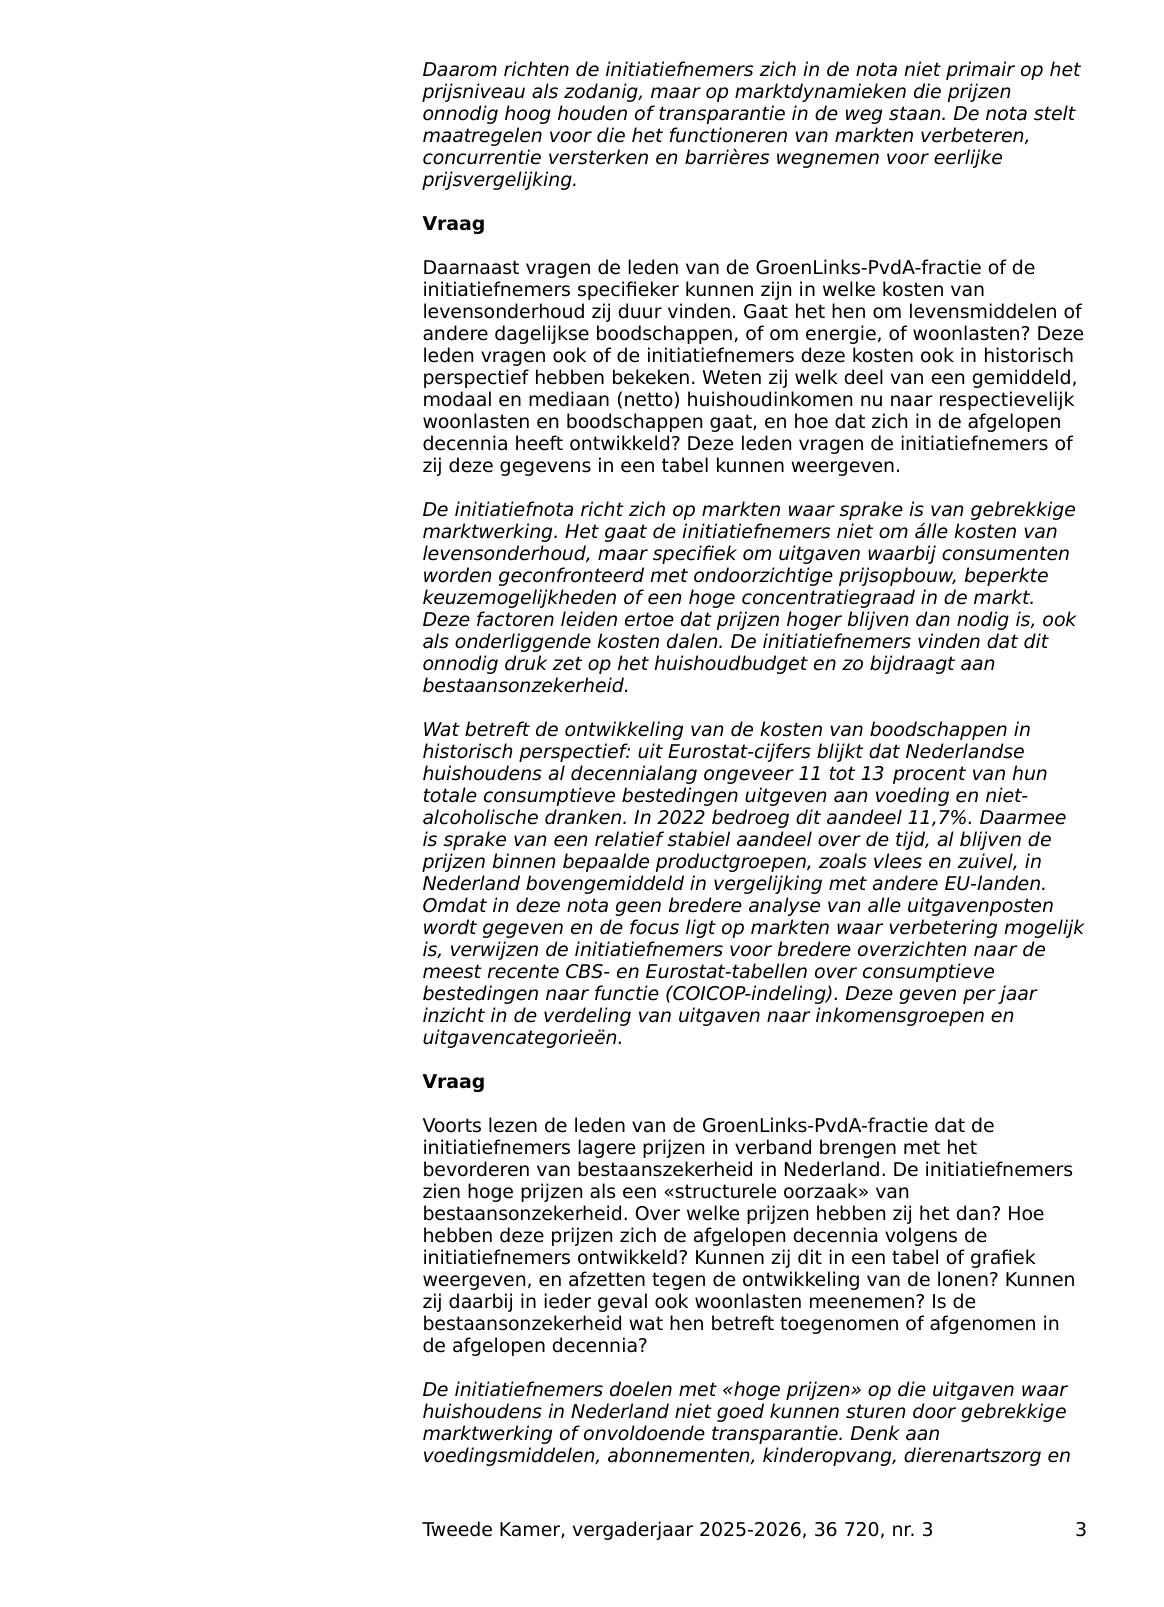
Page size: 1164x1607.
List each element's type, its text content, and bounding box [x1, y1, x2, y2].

text Voorts lezen de leden van de GroenLinks-PvdA-fractie dat de initiatiefnemers lagere prijzen in verband brengen met het bevorderen van bestaanszekerheid in Nederland. De initiatiefnemers zien hoge prijzen als een «structurele oorzaak» van bestaansonzekerheid. Over welke prijzen hebben zij het dan? Hoe hebben deze prijzen zich de afgelopen decennia volgens de initiatiefnemers ontwikkeld? Kunnen zij dit in een tabel of grafiek weergeven, en afzetten tegen de ontwikkeling van de lonen? Kunnen zij daarbij in ieder geval ook woonlasten meenemen? Is de bestaansonzekerheid wat hen betreft toegenomen of afgenomen in de afgelopen decennia? [422, 1115, 1087, 1357]
text Daarom richten de initiatiefnemers zich in de nota niet primair op het prijsniveau als zodanig, maar op marktdynamieken die prijzen onnodig hoog houden of transparantie in de weg staan. De nota stelt maatregelen voor die het functioneren van markten verbeteren, concurrentie versterken en barrières wegnemen voor eerlijke prijsvergelijking. [422, 59, 1087, 191]
text Wat betreft de ontwikkeling van de kosten van boodschappen in historisch perspectief: uit Eurostat-cijfers blijkt dat Nederlandse huishoudens al decennialang ongeveer 11 tot 13 procent van hun totale consumptieve bestedingen uitgeven aan voeding en niet-alcoholische dranken. In 2022 bedroeg dit aandeel 11,7%. Daarmee is sprake van een relatief stabiel aandeel over de tijd, al blijven de prijzen binnen bepaalde productgroepen, zoals vlees en zuivel, in Nederland bovengemiddeld in vergelijking met andere EU-landen. Omdat in deze nota geen bredere analyse van alle uitgavenposten wordt gegeven en de focus ligt op markten waar verbetering mogelijk is, verwijzen de initiatiefnemers voor bredere overzichten naar de meest recente CBS- en Eurostat-tabellen over consumptieve bestedingen naar functie (COICOP-indeling). Deze geven per jaar inzicht in de verdeling van uitgaven naar inkomensgroepen en uitgavencategorieën. [422, 719, 1087, 1049]
text De initiatiefnota richt zich op markten waar sprake is van gebrekkige marktwerking. Het gaat de initiatiefnemers niet om álle kosten van levensonderhoud, maar specifiek om uitgaven waarbij consumenten worden geconfronteerd met ondoorzichtige prijsopbouw, beperkte keuzemogelijkheden of een hoge concentratiegraad in de markt. Deze factoren leiden ertoe dat prijzen hoger blijven dan nodig is, ook als onderliggende kosten dalen. De initiatiefnemers vinden dat dit onnodig druk zet op het huishoudbudget en zo bijdraagt aan bestaansonzekerheid. [422, 499, 1087, 697]
text Daarnaast vragen de leden van de GroenLinks-PvdA-fractie of de initiatiefnemers specifieker kunnen zijn in welke kosten van levensonderhoud zij duur vinden. Gaat het hen om levensmiddelen of andere dagelijkse boodschappen, of om energie, of woonlasten? Deze leden vragen ook of de initiatiefnemers deze kosten ook in historisch perspectief hebben bekeken. Weten zij welk deel van een gemiddeld, modaal en mediaan (netto) huishoudinkomen nu naar respectievelijk woonlasten en boodschappen gaat, en hoe dat zich in de afgelopen decennia heeft ontwikkeld? Deze leden vragen de initiatiefnemers of zij deze gegevens in een tabel kunnen weergeven. [422, 257, 1087, 477]
subtitle Vraag [422, 1071, 1087, 1093]
subtitle Vraag [422, 213, 1087, 235]
text De initiatiefnemers doelen met «hoge prijzen» op die uitgaven waar huishoudens in Nederland niet goed kunnen sturen door gebrekkige marktwerking of onvoldoende transparantie. Denk aan voedingsmiddelen, abonnementen, kinderopvang, dierenartszorg en [422, 1379, 1087, 1467]
